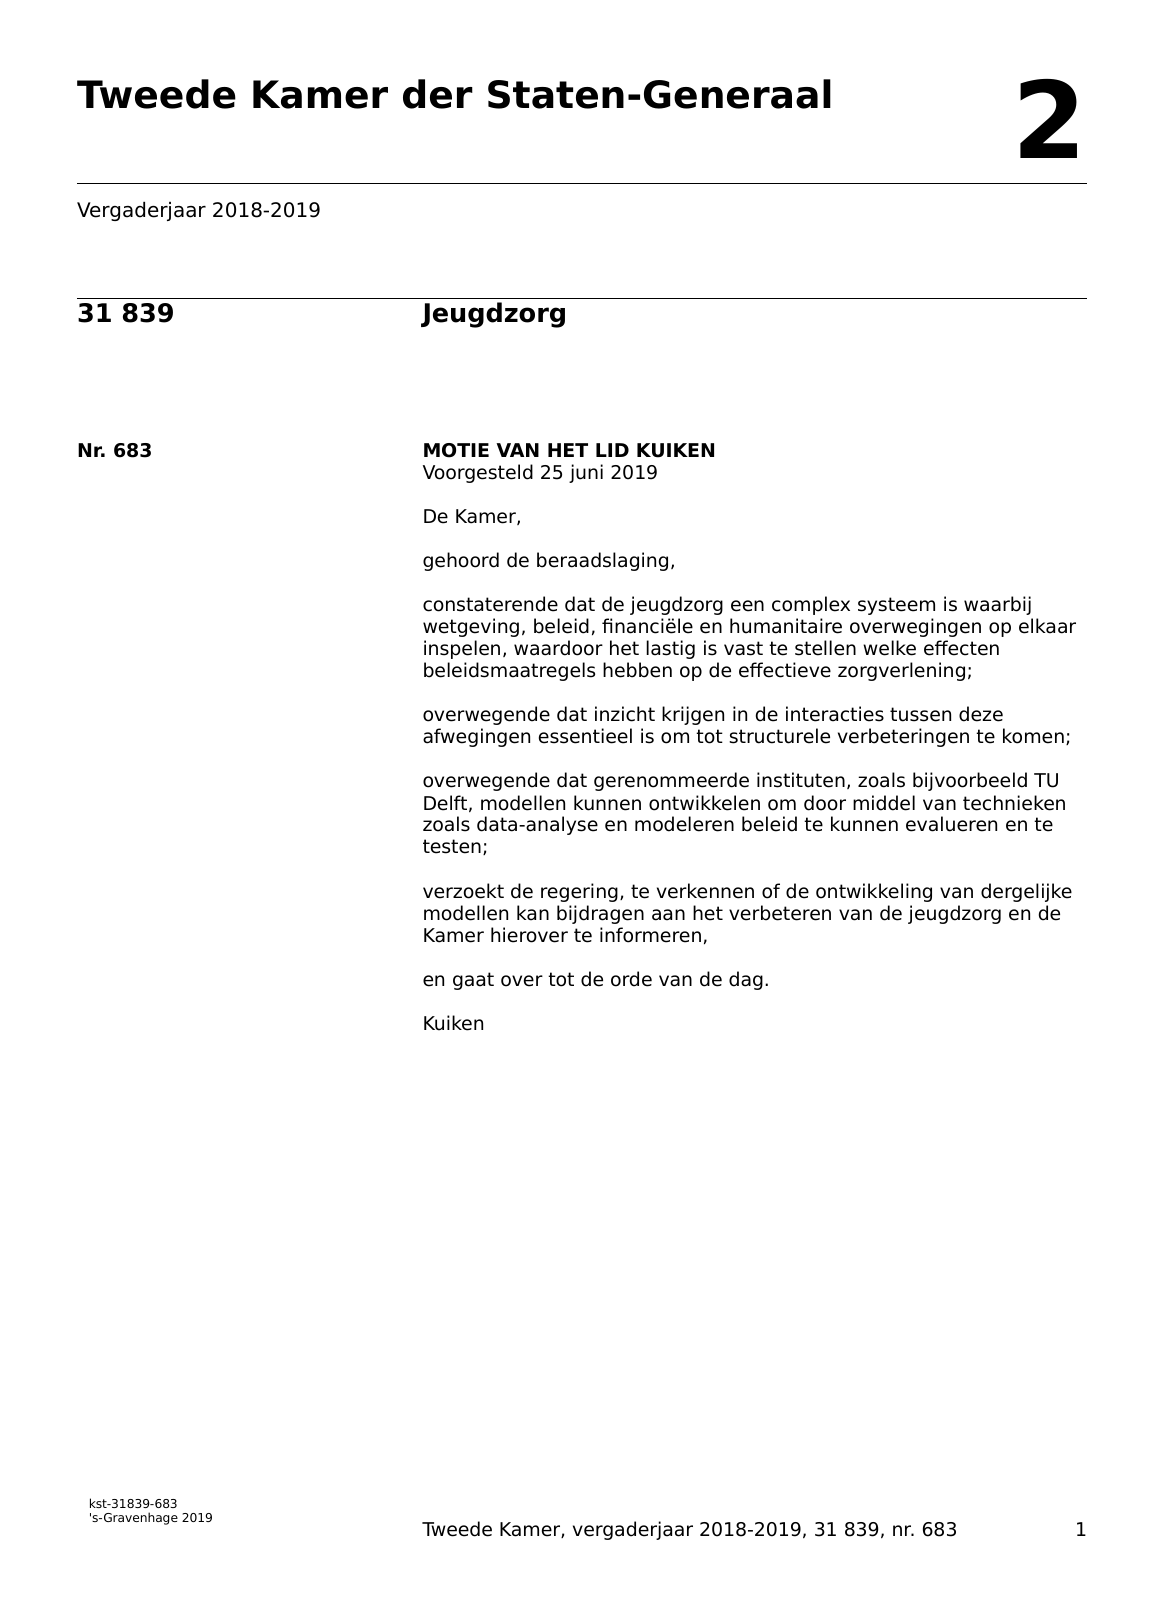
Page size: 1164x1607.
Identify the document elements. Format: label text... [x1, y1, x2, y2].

text overwegende dat gerenommeerde instituten, zoals bijvoorbeeld TU Delft, modellen kunnen ontwikkelen om door middel van technieken zoals data-analyse en modeleren beleid te kunnen evalueren en te testen; [422, 770, 1087, 858]
text constaterende dat de jeugdzorg een complex systeem is waarbij wetgeving, beleid, financiële en humanitaire overwegingen op elkaar inspelen, waardoor het lastig is vast te stellen welke effecten beleidsmaatregels hebben op de effectieve zorgverlening; [422, 594, 1087, 682]
text 's-Gravenhage 2019 [88, 1511, 323, 1525]
text overwegende dat inzicht krijgen in de interacties tussen deze afwegingen essentieel is om tot structurele verbeteringen te komen; [422, 704, 1087, 748]
subtitle Nr. 683 MOTIE VAN HET LID KUIKEN [77, 440, 1087, 462]
text Voorgesteld 25 juni 2019 [422, 462, 1087, 484]
table_header Tweede Kamer der Staten-Generaal [77, 59, 886, 183]
text gehoord de beraadslaging, [422, 550, 1087, 572]
text verzoekt de regering, te verkennen of de ontwikkeling van dergelijke modellen kan bijdragen aan het verbeteren van de jeugdzorg en de Kamer hierover te informeren, [422, 881, 1087, 946]
text kst-31839-683 [88, 1497, 323, 1511]
subtitle 31 839 Jeugdzorg [77, 299, 1087, 329]
table_cell Vergaderjaar 2018-2019 [77, 184, 1087, 298]
text De Kamer, [422, 506, 1087, 528]
table_header 2 [886, 59, 1087, 183]
text Kuiken [422, 1013, 1087, 1035]
text en gaat over tot de orde van de dag. [422, 969, 1087, 991]
